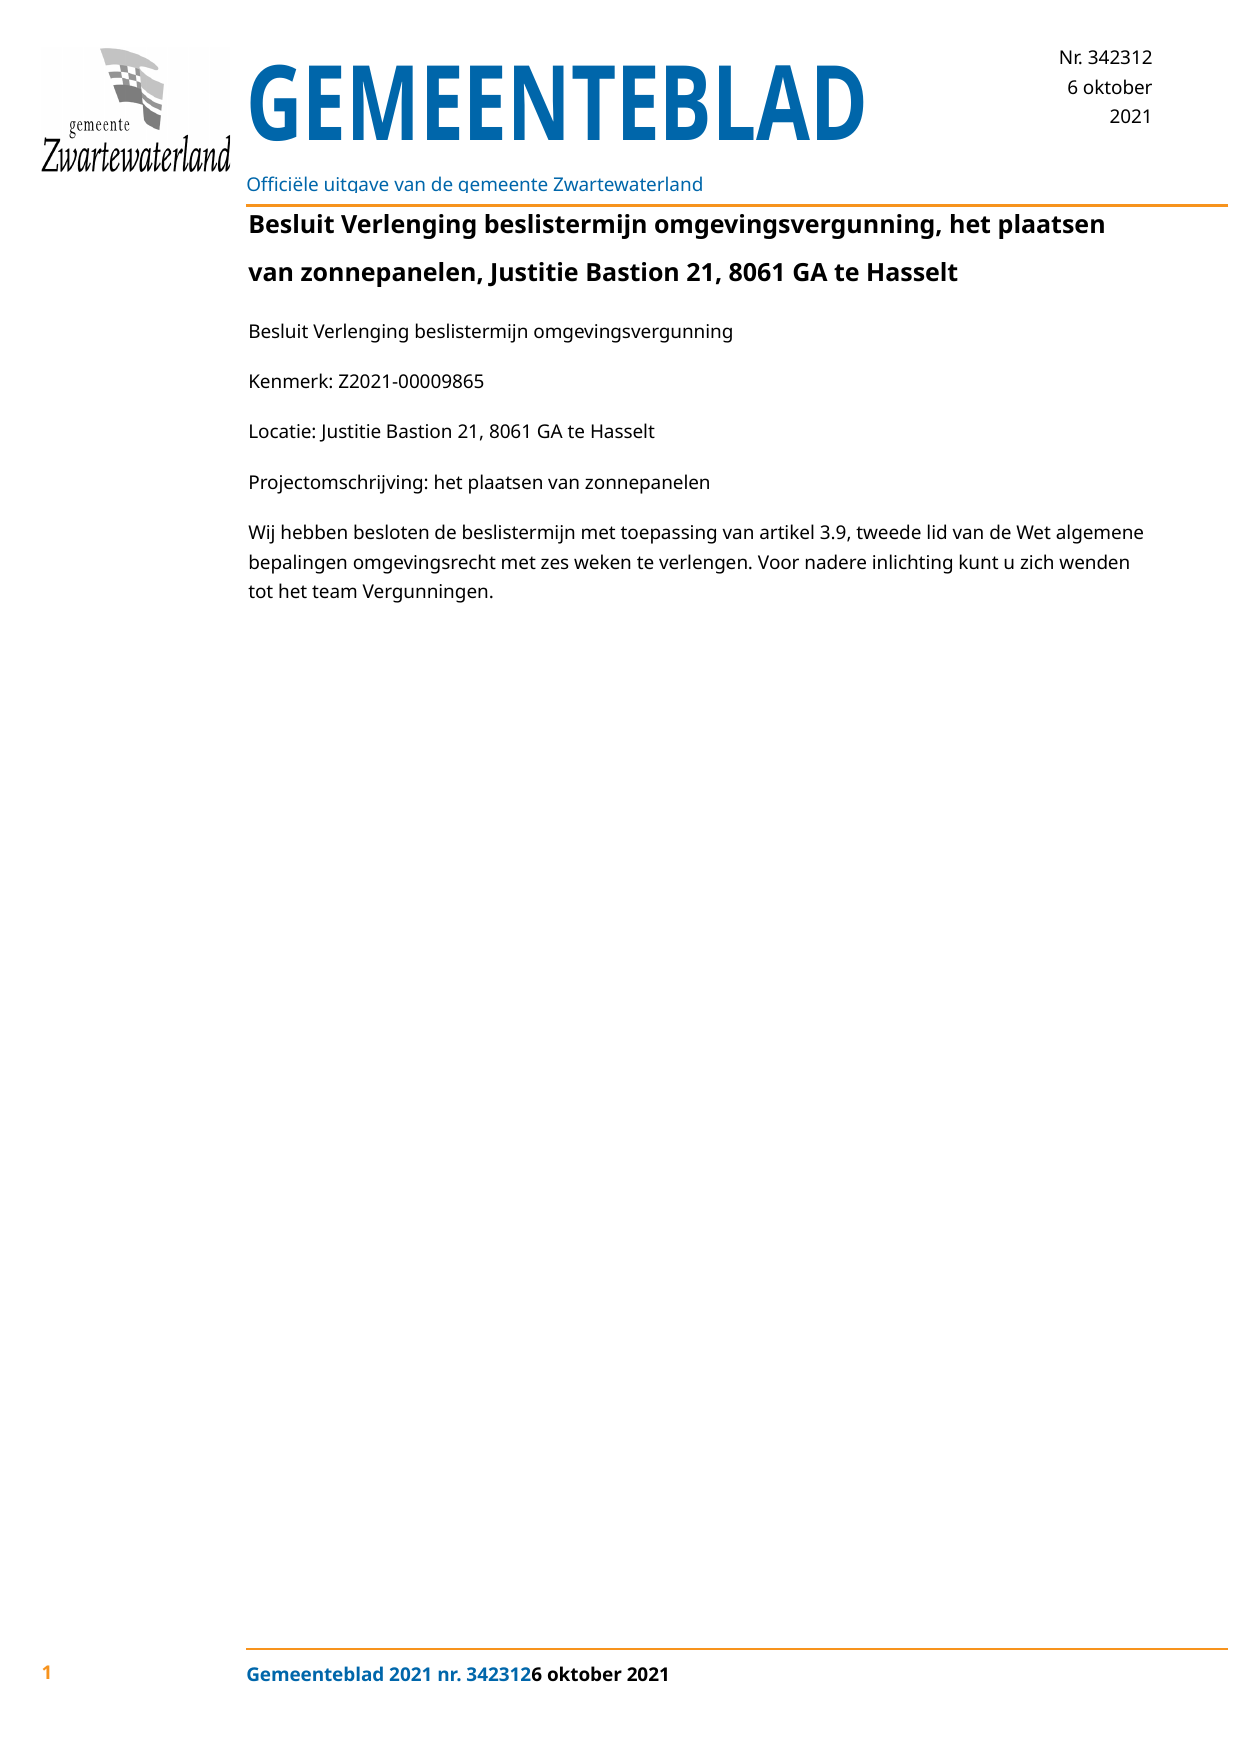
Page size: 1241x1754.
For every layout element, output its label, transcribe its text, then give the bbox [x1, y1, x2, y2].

text Besluit Verlenging beslistermijn omgevingsvergunning [248, 318, 1152, 344]
text Kenmerk: Z2021-00009865 [248, 368, 1152, 394]
text Wij hebben besloten de beslistermijn met toepassing van artikel 3.9, tweede lid van de Wet algemene bepalingen omgevingsrecht met zes weken te verlengen. Voor nadere inlichting kunt u zich wenden tot het team Vergunningen. [248, 519, 1152, 604]
text Locatie: Justitie Bastion 21, 8061 GA te Hasselt [248, 419, 1152, 444]
text Projectomschrijving: het plaatsen van zonnepanelen [248, 469, 1152, 495]
picture [41, 47, 231, 172]
text Besluit Verlenging beslistermijn omgevingsvergunning, het plaatsen van zonnepanelen, Justitie Bastion 21, 8061 GA te Hasselt [248, 207, 1152, 288]
